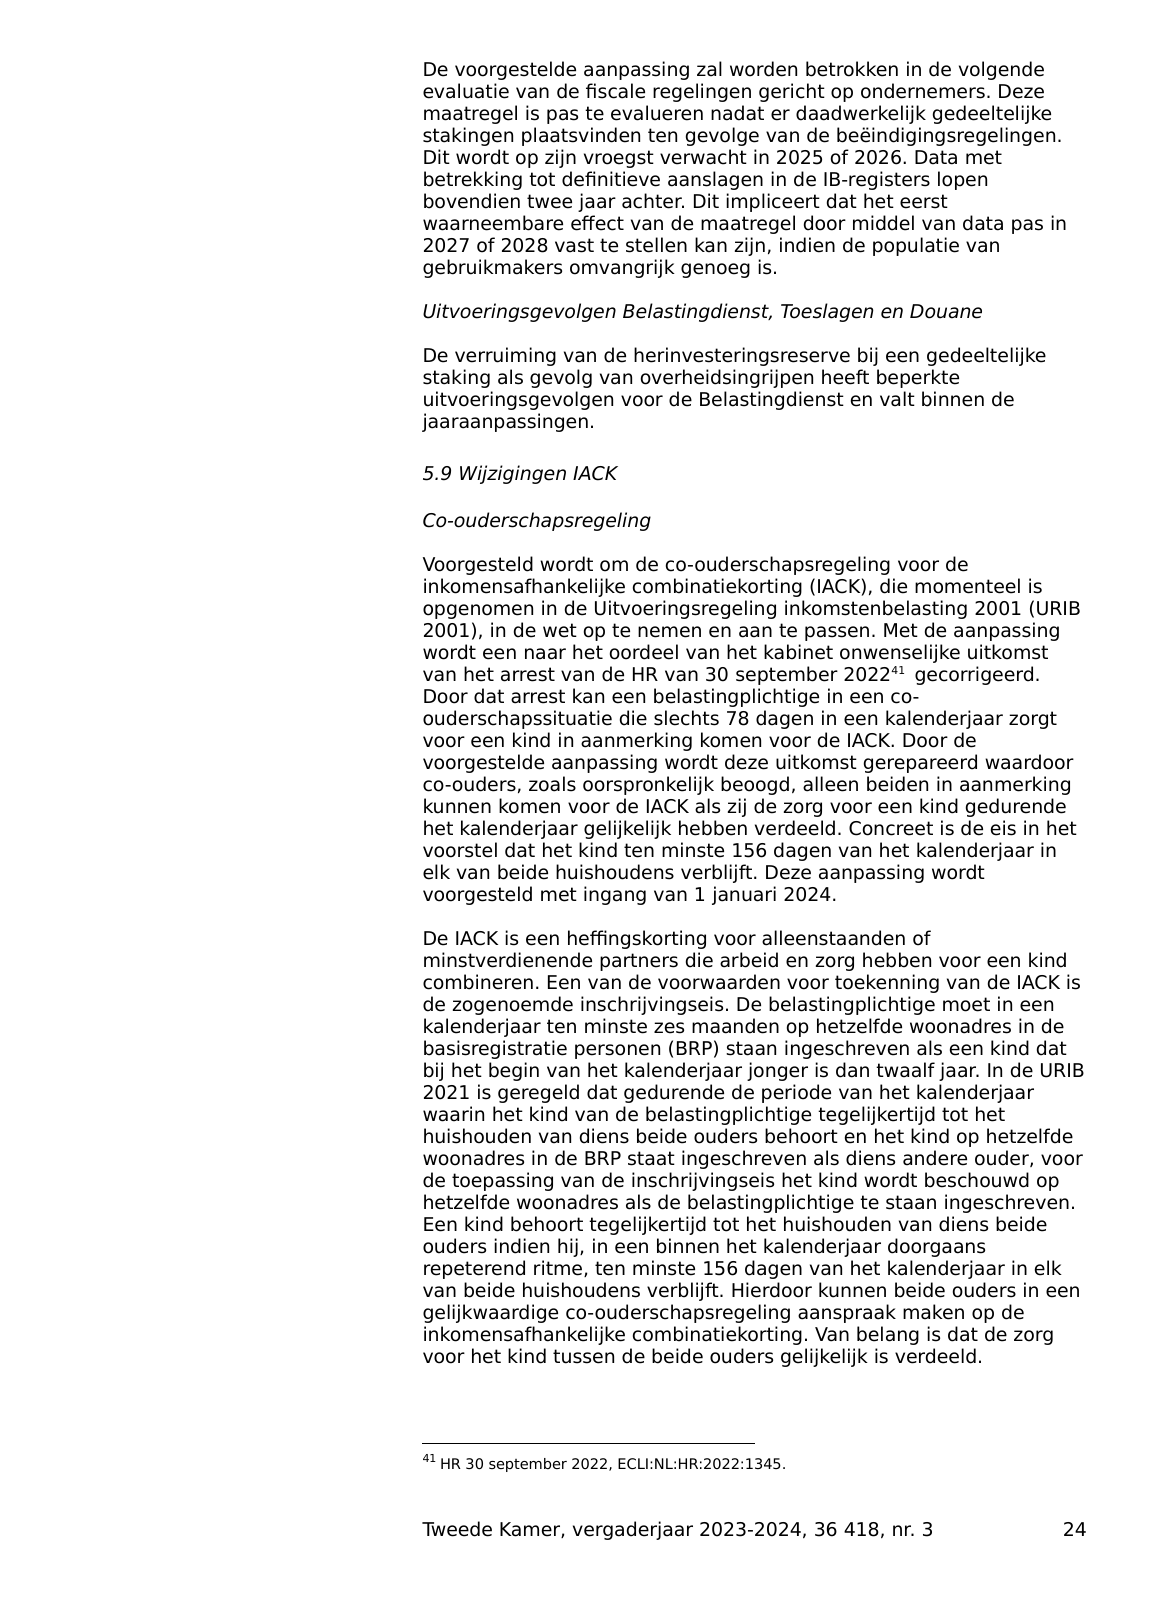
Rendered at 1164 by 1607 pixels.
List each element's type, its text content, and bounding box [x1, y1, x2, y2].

text HR 30 september 2022, ECLI:NL:HR:2022:1345. [422, 1452, 1087, 1474]
text Voorgesteld wordt om de co-ouderschapsregeling voor de inkomensafhankelijke combinatiekorting (IACK), die momenteel is opgenomen in de Uitvoeringsregeling inkomstenbelasting 2001 (URIB 2001), in de wet op te nemen en aan te passen. Met de aanpassing wordt een naar het oordeel van het kabinet onwenselijke uitkomst van het arrest van de HR van 30 september 2022 gecorrigeerd. Door dat arrest kan een belastingplichtige in een co-ouderschapssituatie die slechts 78 dagen in een kalenderjaar zorgt voor een kind in aanmerking komen voor de IACK. Door de voorgestelde aanpassing wordt deze uitkomst gerepareerd waardoor co-ouders, zoals oorspronkelijk beoogd, alleen beiden in aanmerking kunnen komen voor de IACK als zij de zorg voor een kind gedurende het kalenderjaar gelijkelijk hebben verdeeld. Concreet is de eis in het voorstel dat het kind ten minste 156 dagen van het kalenderjaar in elk van beide huishoudens verblijft. Deze aanpassing wordt voorgesteld met ingang van 1 januari 2024. [422, 554, 1087, 906]
subtitle Uitvoeringsgevolgen Belastingdienst, Toeslagen en Douane [422, 301, 1087, 323]
text De verruiming van de herinvesteringsreserve bij een gedeeltelijke staking als gevolg van overheidsingrijpen heeft beperkte uitvoeringsgevolgen voor de Belastingdienst en valt binnen de jaaraanpassingen. [422, 345, 1087, 433]
subtitle Co-ouderschapsregeling [422, 510, 1087, 532]
text De IACK is een heffingskorting voor alleenstaanden of minstverdienende partners die arbeid en zorg hebben voor een kind combineren. Een van de voorwaarden voor toekenning van de IACK is de zogenoemde inschrijvingseis. De belastingplichtige moet in een kalenderjaar ten minste zes maanden op hetzelfde woonadres in de basisregistratie personen (BRP) staan ingeschreven als een kind dat bij het begin van het kalenderjaar jonger is dan twaalf jaar. In de URIB 2021 is geregeld dat gedurende de periode van het kalenderjaar waarin het kind van de belastingplichtige tegelijkertijd tot het huishouden van diens beide ouders behoort en het kind op hetzelfde woonadres in de BRP staat ingeschreven als diens andere ouder, voor de toepassing van de inschrijvingseis het kind wordt beschouwd op hetzelfde woonadres als de belastingplichtige te staan ingeschreven. Een kind behoort tegelijkertijd tot het huishouden van diens beide ouders indien hij, in een binnen het kalenderjaar doorgaans repeterend ritme, ten minste 156 dagen van het kalenderjaar in elk van beide huishoudens verblijft. Hierdoor kunnen beide ouders in een gelijkwaardige co-ouderschapsregeling aanspraak maken op de inkomensafhankelijke combinatiekorting. Van belang is dat de zorg voor het kind tussen de beide ouders gelijkelijk is verdeeld. [422, 928, 1087, 1368]
text De voorgestelde aanpassing zal worden betrokken in de volgende evaluatie van de fiscale regelingen gericht op ondernemers. Deze maatregel is pas te evalueren nadat er daadwerkelijk gedeeltelijke stakingen plaatsvinden ten gevolge van de beëindigingsregelingen. Dit wordt op zijn vroegst verwacht in 2025 of 2026. Data met betrekking tot definitieve aanslagen in de IB-registers lopen bovendien twee jaar achter. Dit impliceert dat het eerst waarneembare effect van de maatregel door middel van data pas in 2027 of 2028 vast te stellen kan zijn, indien de populatie van gebruikmakers omvangrijk genoeg is. [422, 59, 1087, 279]
subtitle 5.9 Wijzigingen IACK [422, 463, 1087, 485]
